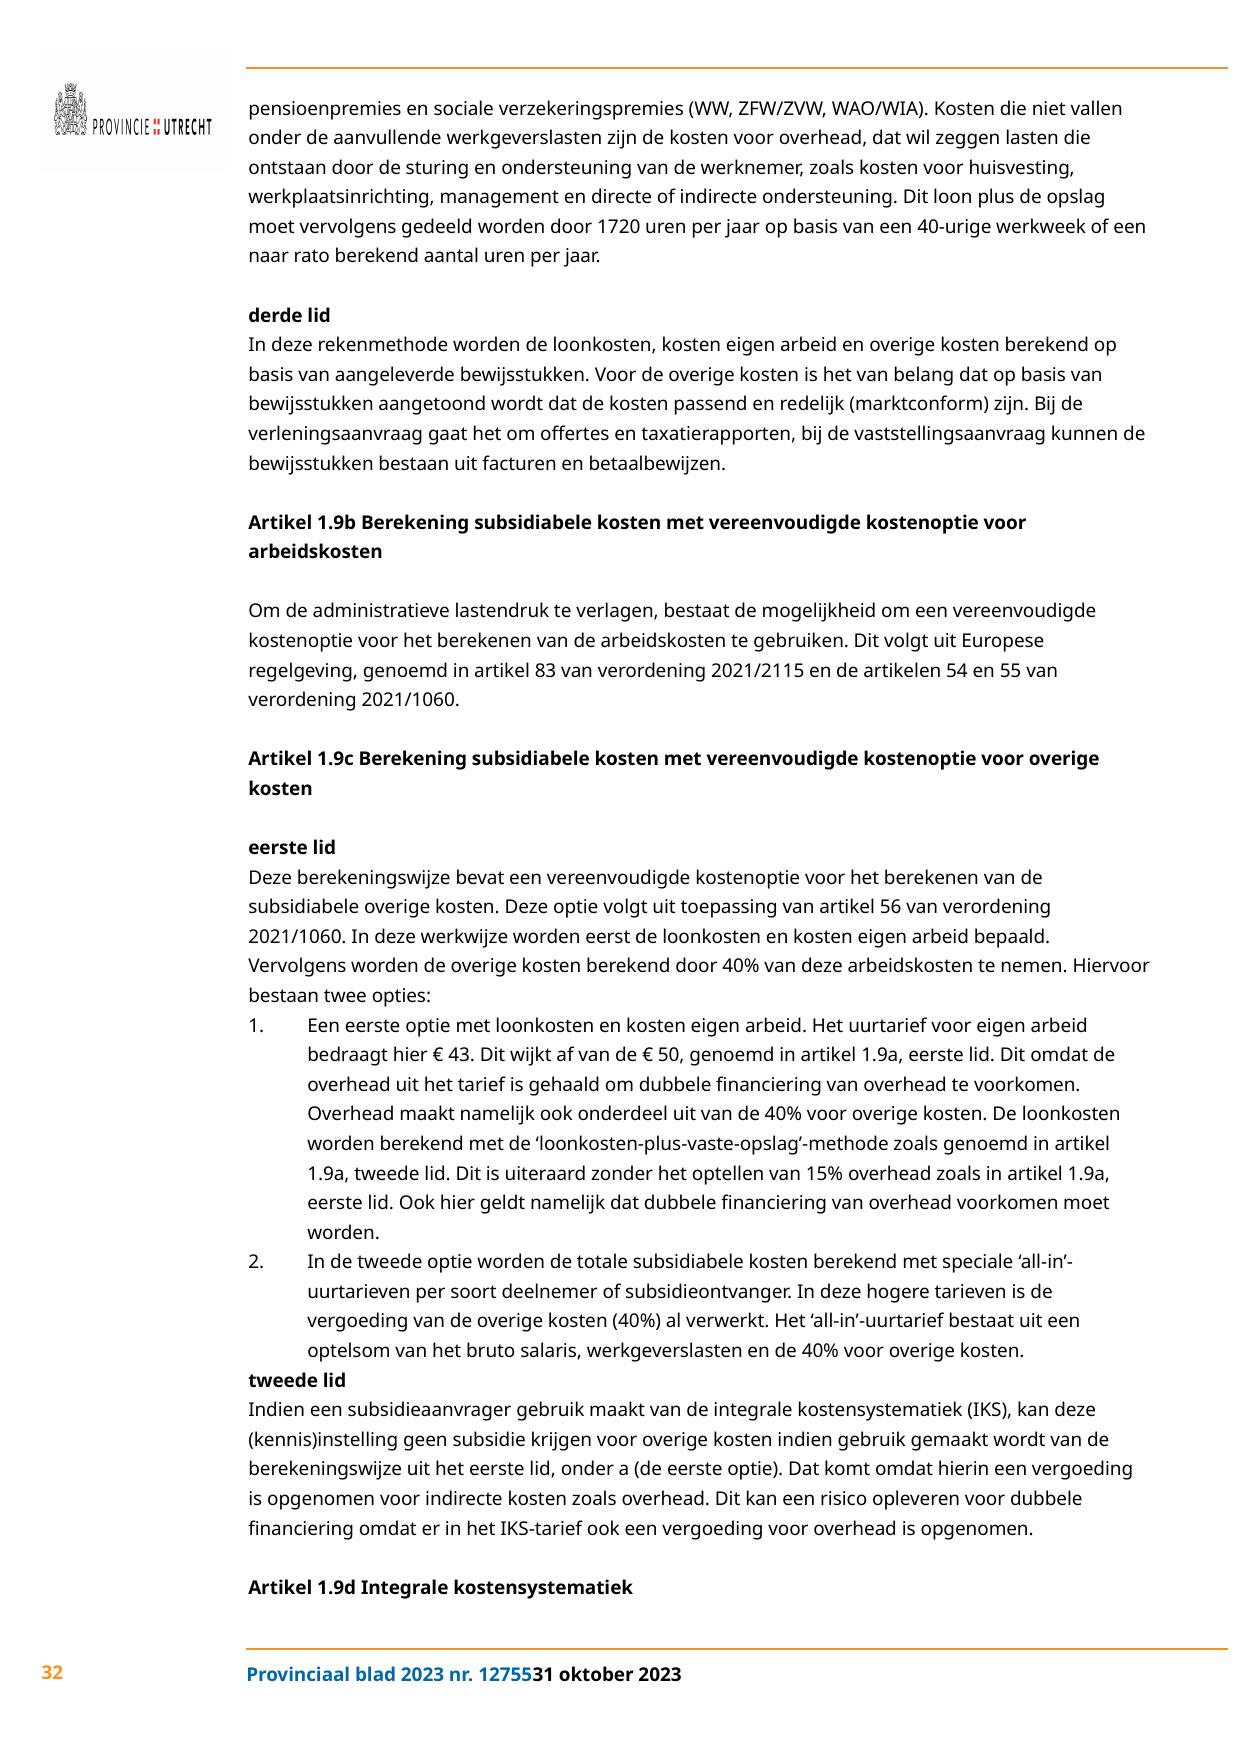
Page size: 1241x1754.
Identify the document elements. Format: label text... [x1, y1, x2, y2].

list Een eerste optie met loonkosten en kosten eigen arbeid. Het uurtarief voor eigen arbeid bedraagt hier € 43. Dit wijkt af van de € 50, genoemd in artikel 1.9a, eerste lid. Dit omdat de overhead uit het tarief is gehaald om dubbele financiering van overhead te voorkomen. Overhead maakt namelijk ook onderdeel uit van de 40% voor overige kosten. De loonkosten worden berekend met de ‘loonkosten-plus-vaste-opslag’-methode zoals genoemd in artikel 1.9a, tweede lid. Dit is uiteraard zonder het optellen van 15% overhead zoals in artikel 1.9a, eerste lid. Ook hier geldt namelijk dat dubbele financiering van overhead voorkomen moet worden. [248, 1012, 1152, 1245]
text Indien een subsidieaanvrager gebruik maakt van de integrale kostensystematiek (IKS), kan deze (kennis)instelling geen subsidie krijgen voor overige kosten indien gebruik gemaakt wordt van de berekeningswijze uit het eerste lid, onder a (de eerste optie). Dat komt omdat hierin een vergoeding is opgenomen voor indirecte kosten zoals overhead. Dit kan een risico opleveren voor dubbele financiering omdat er in het IKS-tarief ook een vergoeding voor overhead is opgenomen. [248, 1396, 1152, 1541]
text Artikel 1.9d Integrale kostensystematiek [248, 1574, 1152, 1600]
text Artikel 1.9c Berekening subsidiabele kosten met vereenvoudigde kostenoptie voor overige kosten [248, 746, 1152, 801]
text pensioenpremies en sociale verzekeringspremies (WW, ZFW/ZVW, WAO/WIA). Kosten die niet vallen onder de aanvullende werkgeverslasten zijn de kosten voor overhead, dat wil zeggen lasten die ontstaan door de sturing en ondersteuning van de werknemer, zoals kosten voor huisvesting, werkplaatsinrichting, management en directe of indirecte ondersteuning. Dit loon plus de opslag moet vervolgens gedeeld worden door 1720 uren per jaar op basis van een 40-urige werkweek of een naar rato berekend aantal uren per jaar. [248, 95, 1152, 268]
text Deze berekeningswijze bevat een vereenvoudigde kostenoptie voor het berekenen van de subsidiabele overige kosten. Deze optie volgt uit toepassing van artikel 56 van verordening 2021/1060. In deze werkwijze worden eerst de loonkosten en kosten eigen arbeid bepaald. Vervolgens worden de overige kosten berekend door 40% van deze arbeidskosten te nemen. Hiervoor bestaan twee opties: [248, 864, 1152, 1008]
text tweede lid [248, 1367, 1152, 1393]
text Om de administratieve lastendruk te verlagen, bestaat de mogelijkheid om een vereenvoudigde kostenoptie voor het berekenen van de arbeidskosten te gebruiken. Dit volgt uit Europese regelgeving, genoemd in artikel 83 van verordening 2021/2115 en de artikelen 54 en 55 van verordening 2021/1060. [248, 598, 1152, 712]
text In deze rekenmethode worden de loonkosten, kosten eigen arbeid en overige kosten berekend op basis van aangeleverde bewijsstukken. Voor de overige kosten is het van belang dat op basis van bewijsstukken aangetoond wordt dat de kosten passend en redelijk (marktconform) zijn. Bij de verleningsaanvraag gaat het om offertes en taxatierapporten, bij de vaststellingsaanvraag kunnen de bewijsstukken bestaan uit facturen en betaalbewijzen. [248, 331, 1152, 476]
text Artikel 1.9b Berekening subsidiabele kosten met vereenvoudigde kostenoptie voor arbeidskosten [248, 509, 1152, 564]
list In de tweede optie worden de totale subsidiabele kosten berekend met speciale ‘all-in’-uurtarieven per soort deelnemer of subsidieontvanger. In deze hogere tarieven is de vergoeding van de overige kosten (40%) al verwerkt. Het ‘all-in’-uurtarief bestaat uit een optelsom van het bruto salaris, werkgeverslasten en de 40% voor overige kosten. [248, 1248, 1152, 1363]
text derde lid [248, 302, 1152, 328]
picture [41, 47, 231, 172]
text eerste lid [248, 834, 1152, 860]
